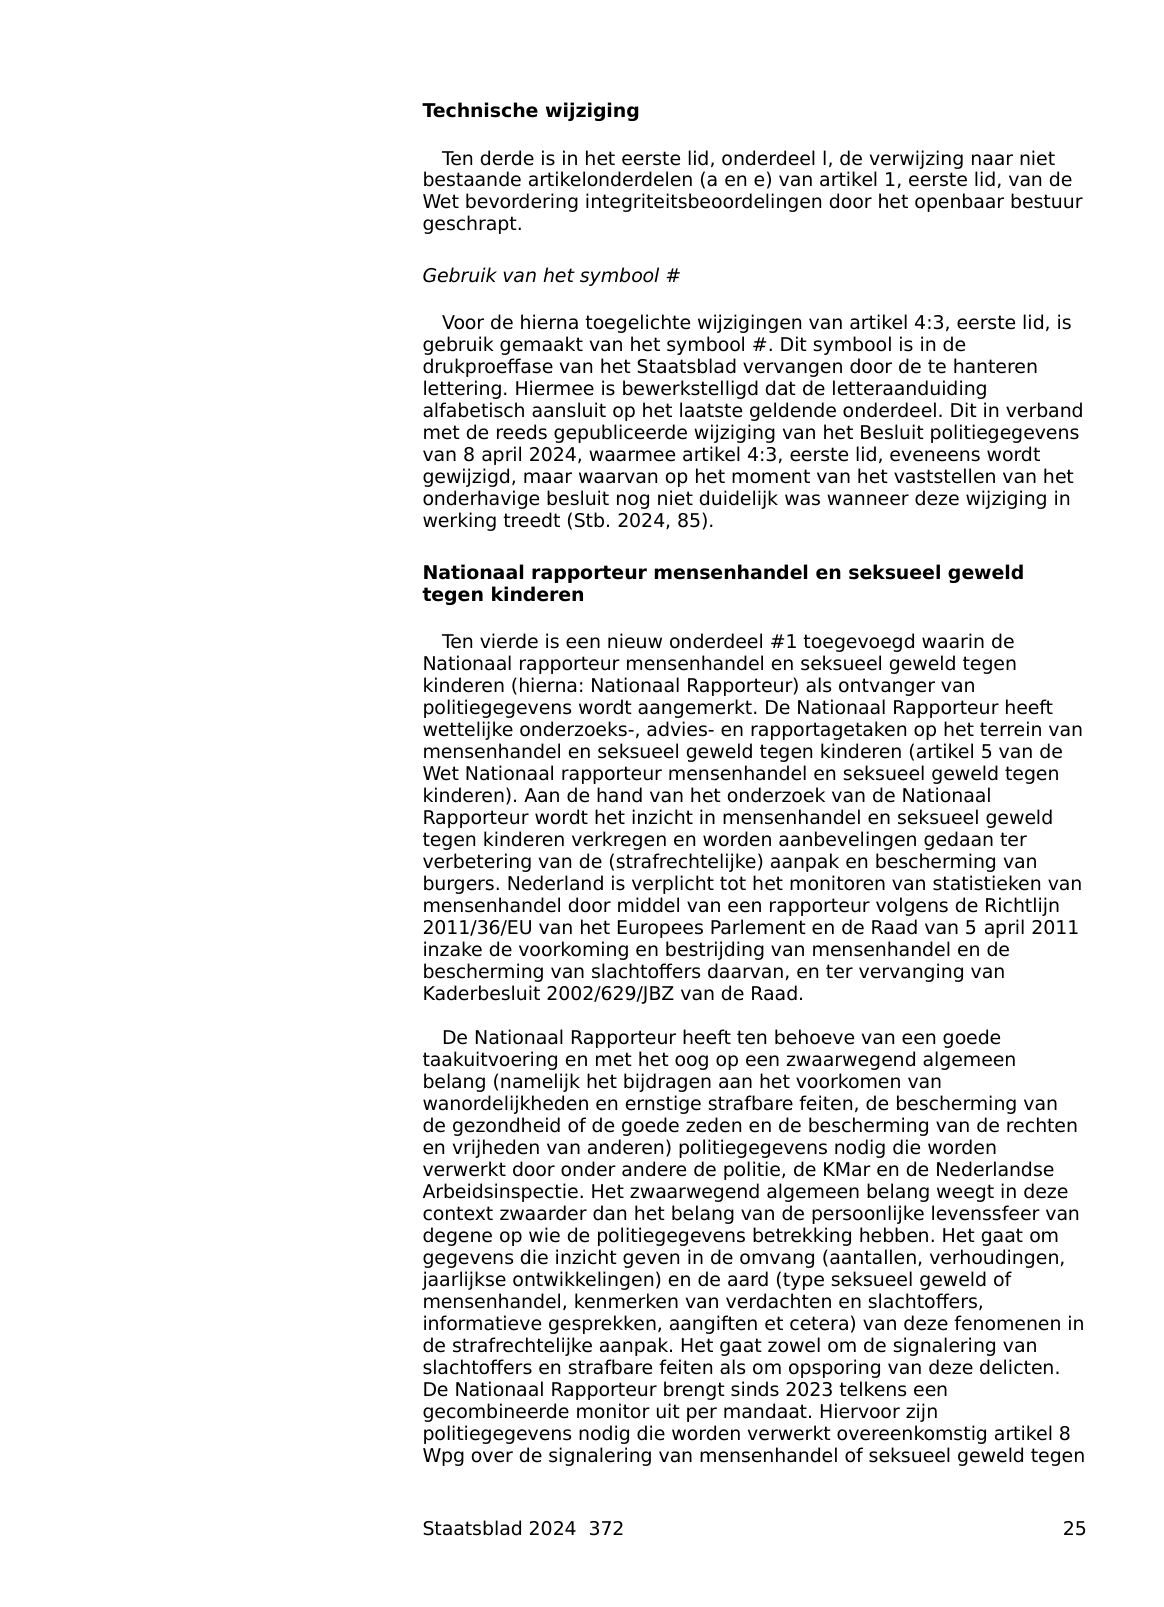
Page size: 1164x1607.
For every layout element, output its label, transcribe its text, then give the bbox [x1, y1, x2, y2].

text Ten derde is in het eerste lid, onderdeel l, de verwijzing naar niet bestaande artikelonderdelen (a en e) van artikel 1, eerste lid, van de Wet bevordering integriteitsbeoordelingen door het openbaar bestuur geschrapt. [422, 147, 1087, 235]
subtitle Technische wijziging [422, 100, 1087, 122]
text Ten vierde is een nieuw onderdeel #1 toegevoegd waarin de Nationaal rapporteur mensenhandel en seksueel geweld tegen kinderen (hierna: Nationaal Rapporteur) als ontvanger van politiegegevens wordt aangemerkt. De Nationaal Rapporteur heeft wettelijke onderzoeks-, advies- en rapportagetaken op het terrein van mensenhandel en seksueel geweld tegen kinderen (artikel 5 van de Wet Nationaal rapporteur mensenhandel en seksueel geweld tegen kinderen). Aan de hand van het onderzoek van de Nationaal Rapporteur wordt het inzicht in mensenhandel en seksueel geweld tegen kinderen verkregen en worden aanbevelingen gedaan ter verbetering van de (strafrechtelijke) aanpak en bescherming van burgers. Nederland is verplicht tot het monitoren van statistieken van mensenhandel door middel van een rapporteur volgens de Richtlijn 2011/36/EU van het Europees Parlement en de Raad van 5 april 2011 inzake de voorkoming en bestrijding van mensenhandel en de bescherming van slachtoffers daarvan, en ter vervanging van Kaderbesluit 2002/629/JBZ van de Raad. [422, 631, 1087, 1005]
text Voor de hierna toegelichte wijzigingen van artikel 4:3, eerste lid, is gebruik gemaakt van het symbool #. Dit symbool is in de drukproeffase van het Staatsblad vervangen door de te hanteren lettering. Hiermee is bewerkstelligd dat de letteraanduiding alfabetisch aansluit op het laatste geldende onderdeel. Dit in verband met de reeds gepubliceerde wijziging van het Besluit politiegegevens van 8 april 2024, waarmee artikel 4:3, eerste lid, eveneens wordt gewijzigd, maar waarvan op het moment van het vaststellen van het onderhavige besluit nog niet duidelijk was wanneer deze wijziging in werking treedt (Stb. 2024, 85). [422, 312, 1087, 532]
subtitle Gebruik van het symbool # [422, 265, 1087, 287]
text De Nationaal Rapporteur heeft ten behoeve van een goede taakuitvoering en met het oog op een zwaarwegend algemeen belang (namelijk het bijdragen aan het voorkomen van wanordelijkheden en ernstige strafbare feiten, de bescherming van de gezondheid of de goede zeden en de bescherming van de rechten en vrijheden van anderen) politiegegevens nodig die worden verwerkt door onder andere de politie, de KMar en de Nederlandse Arbeidsinspectie. Het zwaarwegend algemeen belang weegt in deze context zwaarder dan het belang van de persoonlijke levenssfeer van degene op wie de politiegegevens betrekking hebben. Het gaat om gegevens die inzicht geven in de omvang (aantallen, verhoudingen, jaarlijkse ontwikkelingen) en de aard (type seksueel geweld of mensenhandel, kenmerken van verdachten en slachtoffers, informatieve gesprekken, aangiften et cetera) van deze fenomenen in de strafrechtelijke aanpak. Het gaat zowel om de signalering van slachtoffers en strafbare feiten als om opsporing van deze delicten. De Nationaal Rapporteur brengt sinds 2023 telkens een gecombineerde monitor uit per mandaat. Hiervoor zijn politiegegevens nodig die worden verwerkt overeenkomstig artikel 8 Wpg over de signalering van mensenhandel of seksueel geweld tegen [422, 1027, 1087, 1466]
subtitle Nationaal rapporteur mensenhandel en seksueel geweld tegen kinderen [422, 562, 1087, 606]
